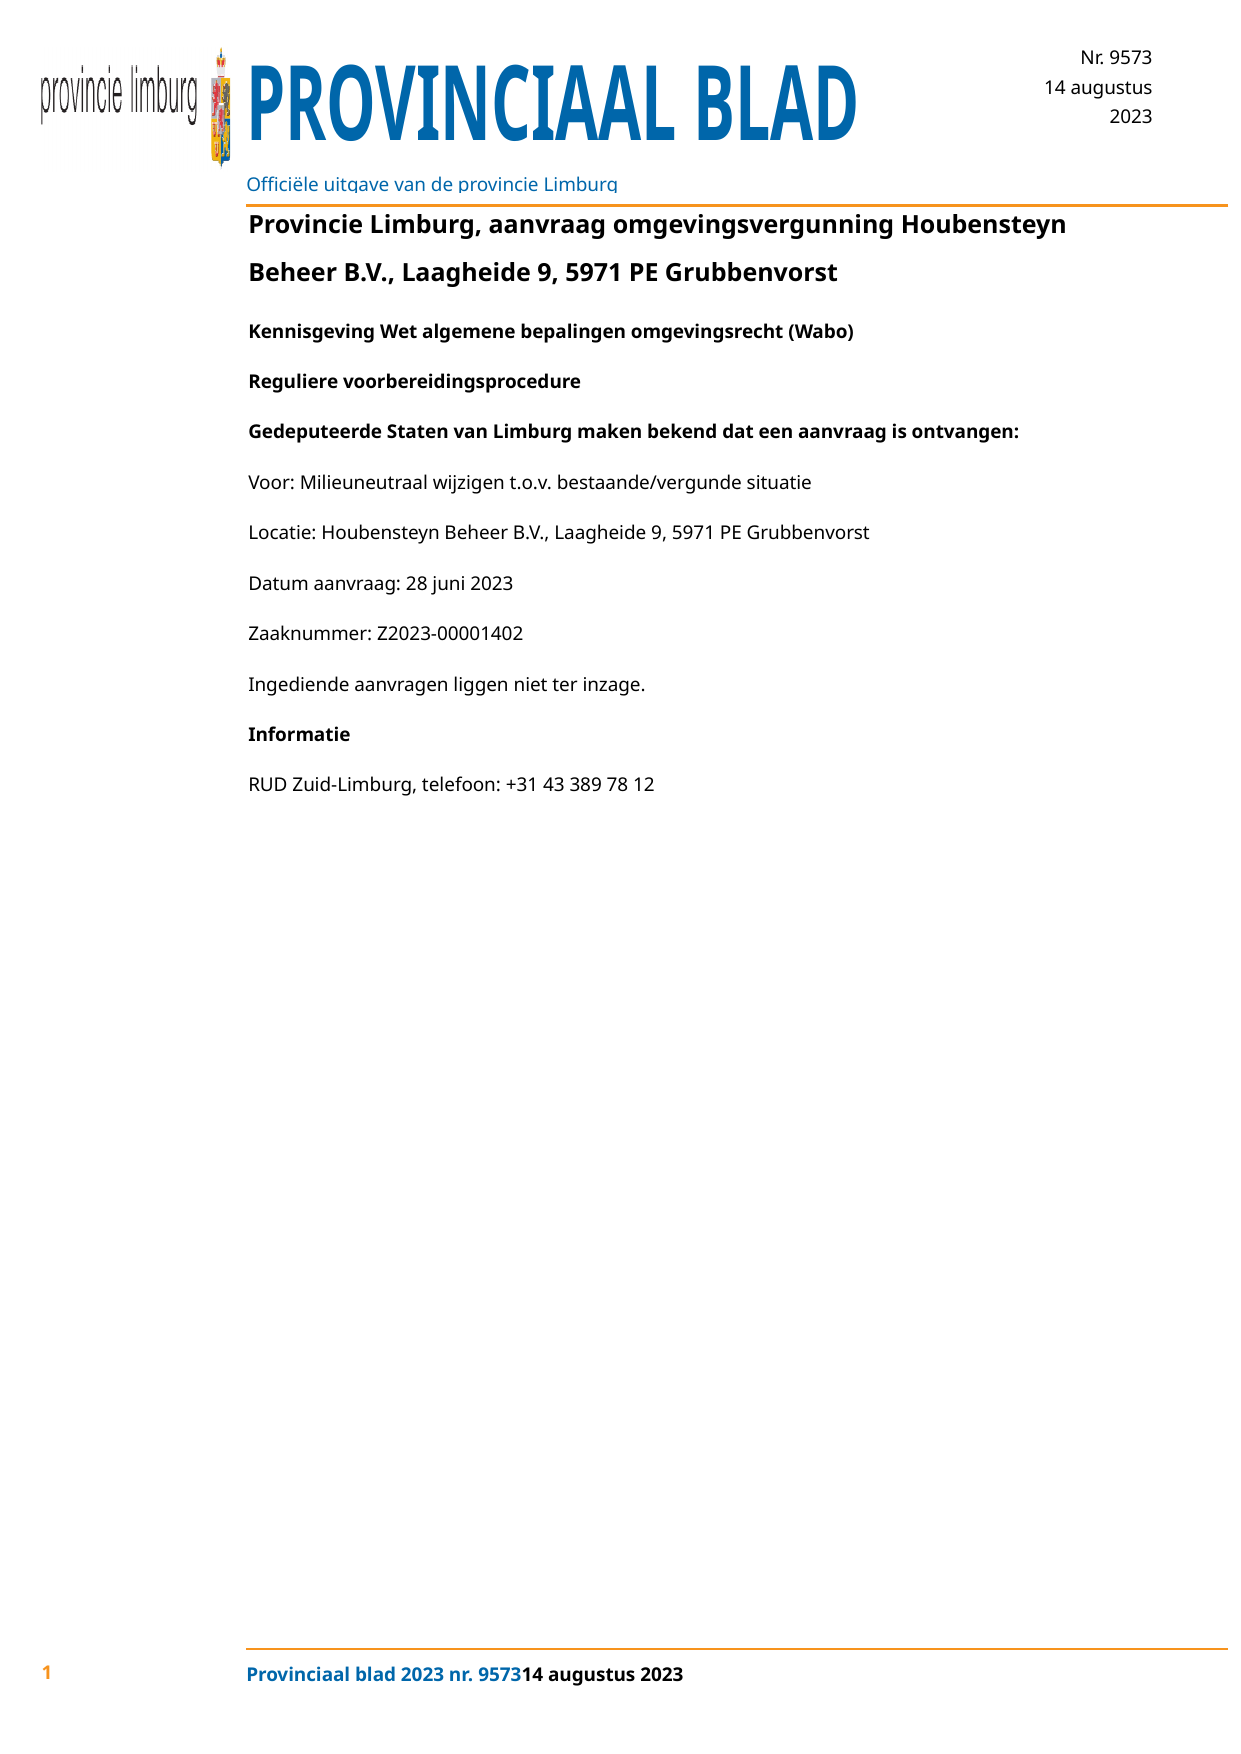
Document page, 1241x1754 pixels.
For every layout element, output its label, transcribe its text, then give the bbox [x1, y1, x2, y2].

text Informatie [248, 721, 1152, 747]
text Voor: Milieuneutraal wijzigen t.o.v. bestaande/vergunde situatie [248, 469, 1152, 495]
text Locatie: Houbensteyn Beheer B.V., Laagheide 9, 5971 PE Grubbenvorst [248, 519, 1152, 545]
text RUD Zuid-Limburg, telefoon: +31 43 389 78 12 [248, 772, 1152, 797]
text Ingediende aanvragen liggen niet ter inzage. [248, 671, 1152, 697]
text Provincie Limburg, aanvraag omgevingsvergunning Houbensteyn Beheer B.V., Laagheide 9, 5971 PE Grubbenvorst [248, 207, 1152, 288]
text Kennisgeving Wet algemene bepalingen omgevingsrecht (Wabo) [248, 318, 1152, 344]
text Reguliere voorbereidingsprocedure [248, 368, 1152, 394]
picture [41, 47, 231, 172]
text Zaaknummer: Z2023-00001402 [248, 620, 1152, 646]
text Datum aanvraag: 28 juni 2023 [248, 570, 1152, 596]
text Gedeputeerde Staten van Limburg maken bekend dat een aanvraag is ontvangen: [248, 419, 1152, 444]
